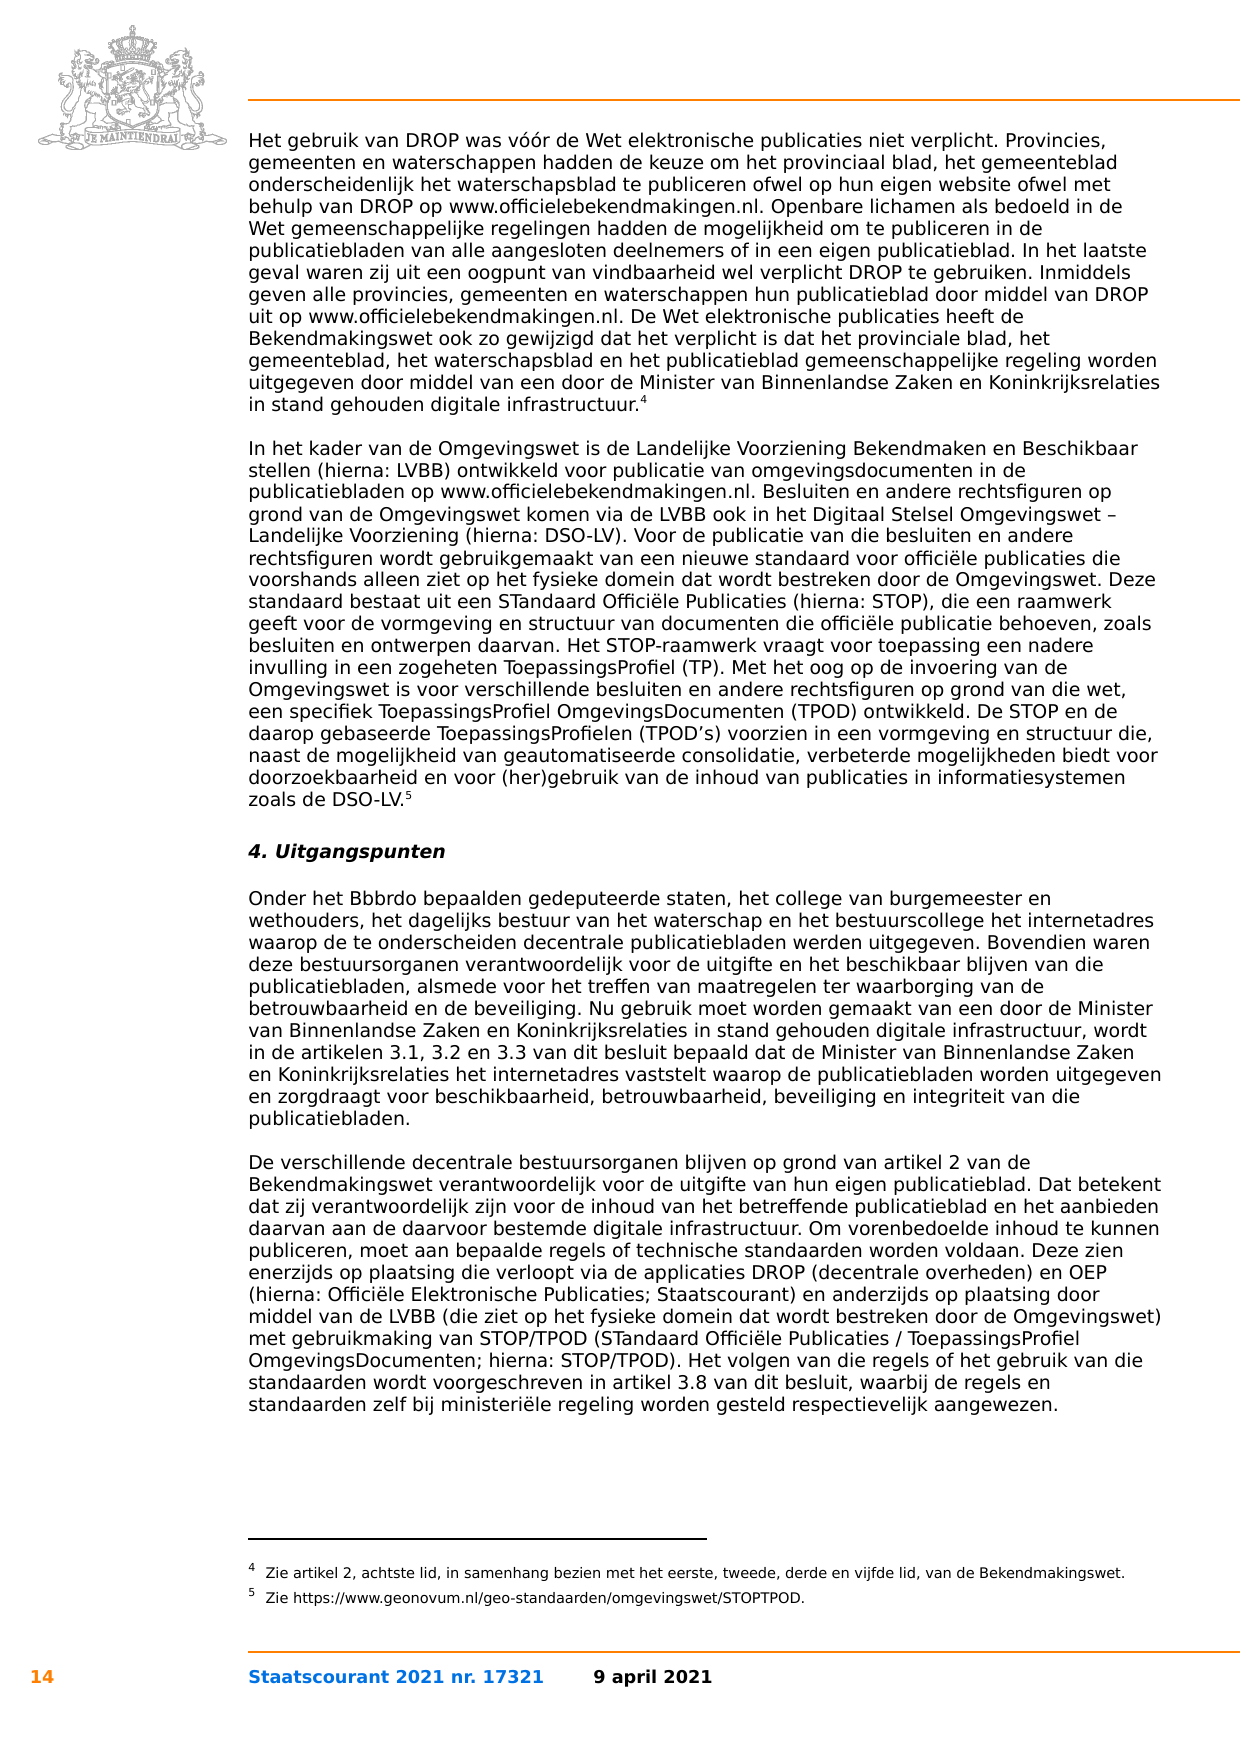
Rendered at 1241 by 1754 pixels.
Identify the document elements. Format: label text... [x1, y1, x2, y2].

text In het kader van de Omgevingswet is de Landelijke Voorziening Bekendmaken en Beschikbaar stellen (hierna: LVBB) ontwikkeld voor publicatie van omgevingsdocumenten in de publicatiebladen op www.officielebekendmakingen.nl. Besluiten en andere rechtsfiguren op grond van de Omgevingswet komen via de LVBB ook in het Digitaal Stelsel Omgevingswet – Landelijke Voorziening (hierna: DSO-LV). Voor de publicatie van die besluiten en andere rechtsfiguren wordt gebruikgemaakt van een nieuwe standaard voor officiële publicaties die voorshands alleen ziet op het fysieke domein dat wordt bestreken door de Omgevingswet. Deze standaard bestaat uit een STandaard Officiële Publicaties (hierna: STOP), die een raamwerk geeft voor de vormgeving en structuur van documenten die officiële publicatie behoeven, zoals besluiten en ontwerpen daarvan. Het STOP-raamwerk vraagt voor toepassing een nadere invulling in een zogeheten ToepassingsProfiel (TP). Met het oog op de invoering van de Omgevingswet is voor verschillende besluiten en andere rechtsfiguren op grond van die wet, een specifiek ToepassingsProfiel OmgevingsDocumenten (TPOD) ontwikkeld. De STOP en de daarop gebaseerde ToepassingsProfielen (TPOD’s) voorzien in een vormgeving en structuur die, naast de mogelijkheid van geautomatiseerde consolidatie, verbeterde mogelijkheden biedt voor doorzoekbaarheid en voor (her)gebruik van de inhoud van publicaties in informatiesystemen zoals de DSO-LV. [248, 437, 1163, 811]
text Zie artikel 2, achtste lid, in samenhang bezien met het eerste, tweede, derde en vijfde lid, van de Bekendmakingswet. [248, 1561, 1163, 1583]
text Zie https://www.geonovum.nl/geo-standaarden/omgevingswet/STOPTPOD. [248, 1586, 1163, 1608]
text Onder het Bbbrdo bepaalden gedeputeerde staten, het college van burgemeester en wethouders, het dagelijks bestuur van het waterschap en het bestuurscollege het internetadres waarop de te onderscheiden decentrale publicatiebladen werden uitgegeven. Bovendien waren deze bestuursorganen verantwoordelijk voor de uitgifte en het beschikbaar blijven van die publicatiebladen, alsmede voor het treffen van maatregelen ter waarborging van de betrouwbaarheid en de beveiliging. Nu gebruik moet worden gemaakt van een door de Minister van Binnenlandse Zaken en Koninkrijksrelaties in stand gehouden digitale infrastructuur, wordt in de artikelen 3.1, 3.2 en 3.3 van dit besluit bepaald dat de Minister van Binnenlandse Zaken en Koninkrijksrelaties het internetadres vaststelt waarop de publicatiebladen worden uitgegeven en zorgdraagt voor beschikbaarheid, betrouwbaarheid, beveiliging en integriteit van die publicatiebladen. [248, 888, 1163, 1130]
subtitle 4. Uitgangspunten [248, 841, 1163, 863]
text De verschillende decentrale bestuursorganen blijven op grond van artikel 2 van de Bekendmakingswet verantwoordelijk voor de uitgifte van hun eigen publicatieblad. Dat betekent dat zij verantwoordelijk zijn voor de inhoud van het betreffende publicatieblad en het aanbieden daarvan aan de daarvoor bestemde digitale infrastructuur. Om vorenbedoelde inhoud te kunnen publiceren, moet aan bepaalde regels of technische standaarden worden voldaan. Deze zien enerzijds op plaatsing die verloopt via de applicaties DROP (decentrale overheden) en OEP (hierna: Officiële Elektronische Publicaties; Staatscourant) en anderzijds op plaatsing door middel van de LVBB (die ziet op het fysieke domein dat wordt bestreken door de Omgevingswet) met gebruikmaking van STOP/TPOD (STandaard Officiële Publicaties / ToepassingsProfiel OmgevingsDocumenten; hierna: STOP/TPOD). Het volgen van die regels of het gebruik van die standaarden wordt voorgeschreven in artikel 3.8 van dit besluit, waarbij de regels en standaarden zelf bij ministeriële regeling worden gesteld respectievelijk aangewezen. [248, 1152, 1163, 1416]
text Het gebruik van DROP was vóór de Wet elektronische publicaties niet verplicht. Provincies, gemeenten en waterschappen hadden de keuze om het provinciaal blad, het gemeenteblad onderscheidenlijk het waterschapsblad te publiceren ofwel op hun eigen website ofwel met behulp van DROP op www.officielebekendmakingen.nl. Openbare lichamen als bedoeld in de Wet gemeenschappelijke regelingen hadden de mogelijkheid om te publiceren in de publicatiebladen van alle aangesloten deelnemers of in een eigen publicatieblad. In het laatste geval waren zij uit een oogpunt van vindbaarheid wel verplicht DROP te gebruiken. Inmiddels geven alle provincies, gemeenten en waterschappen hun publicatieblad door middel van DROP uit op www.officielebekendmakingen.nl. De Wet elektronische publicaties heeft de Bekendmakingswet ook zo gewijzigd dat het verplicht is dat het provinciale blad, het gemeenteblad, het waterschapsblad en het publicatieblad gemeenschappelijke regeling worden uitgegeven door middel van een door de Minister van Binnenlandse Zaken en Koninkrijksrelaties in stand gehouden digitale infrastructuur. [248, 130, 1163, 416]
picture [38, 25, 227, 150]
